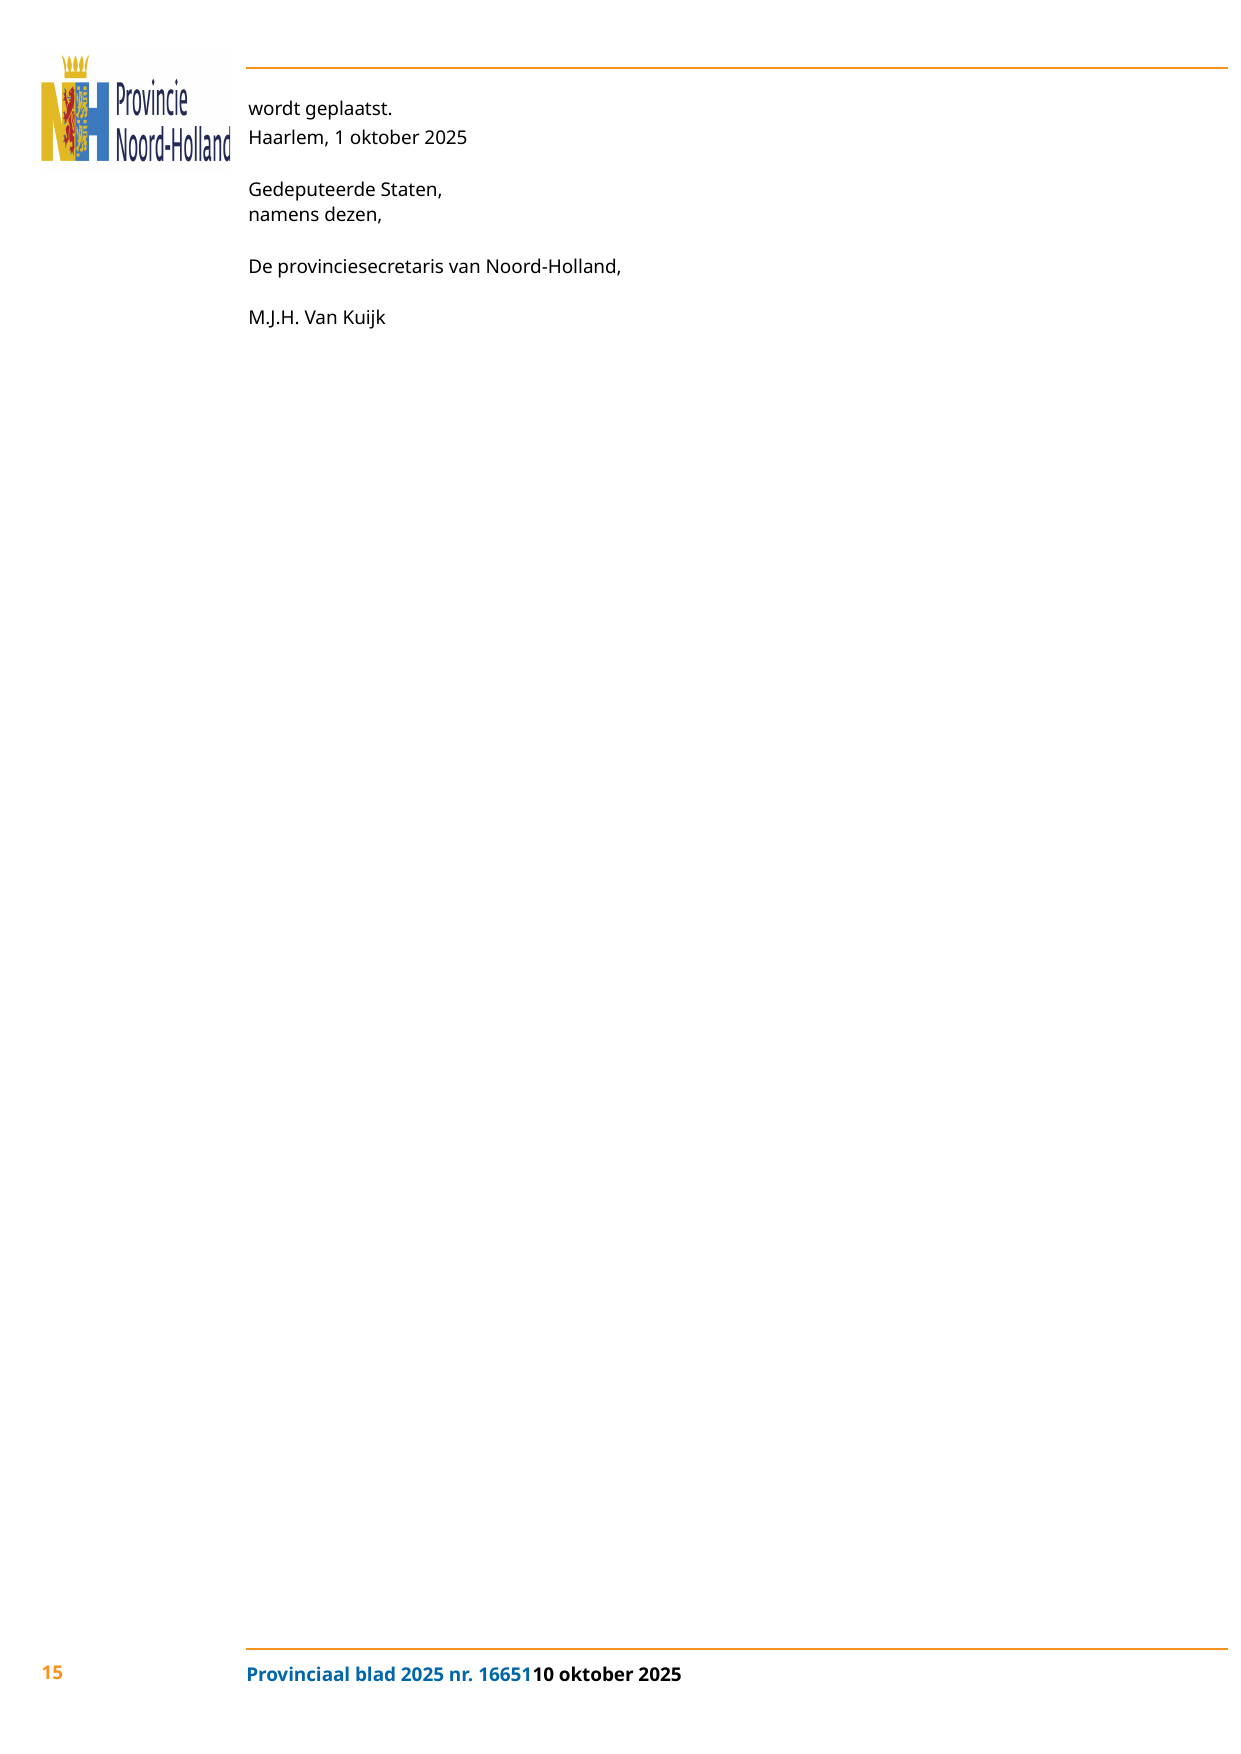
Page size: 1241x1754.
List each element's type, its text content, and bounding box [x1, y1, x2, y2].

text De provinciesecretaris van Noord-Holland, [248, 253, 1152, 279]
text M.J.H. Van Kuijk [248, 304, 1152, 330]
text namens dezen, [248, 202, 1152, 227]
text Haarlem, 1 oktober 2025 [248, 124, 1152, 150]
text Gedeputeerde Staten, [248, 176, 1152, 202]
text wordt geplaatst. [248, 95, 1152, 121]
picture [41, 47, 231, 172]
